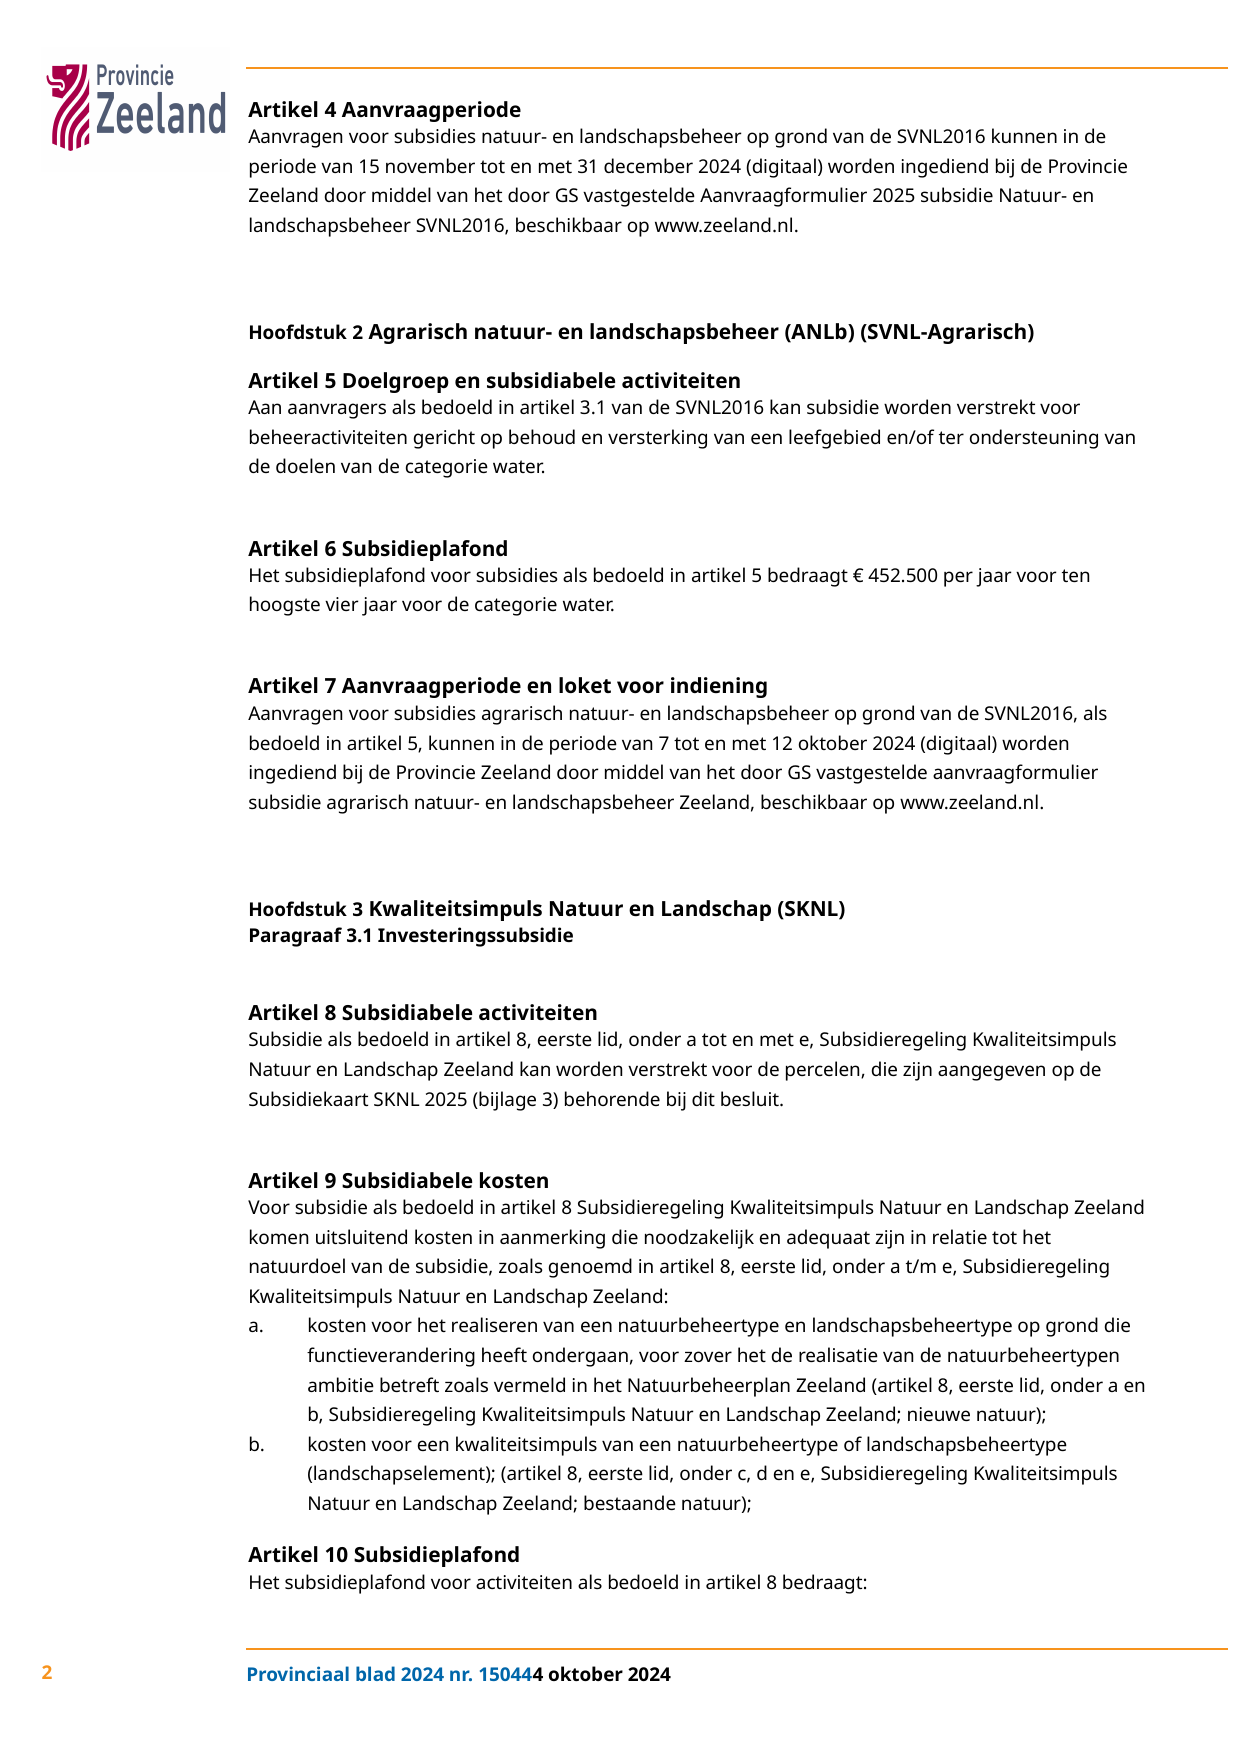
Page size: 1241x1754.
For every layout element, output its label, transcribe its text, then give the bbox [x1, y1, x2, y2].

text Subsidie als bedoeld in artikel 8, eerste lid, onder a tot en met e, Subsidieregeling Kwaliteitsimpuls Natuur en Landschap Zeeland kan worden verstrekt voor de percelen, die zijn aangegeven op de Subsidiekaart SKNL 2025 (bijlage 3) behorende bij dit besluit. [248, 1027, 1152, 1112]
list kosten voor het realiseren van een natuurbeheertype en landschapsbeheertype op grond die functieverandering heeft ondergaan, voor zover het de realisatie van de natuurbeheertypen ambitie betreft zoals vermeld in het Natuurbeheerplan Zeeland (artikel 8, eerste lid, onder a en b, Subsidieregeling Kwaliteitsimpuls Natuur en Landschap Zeeland; nieuwe natuur); [248, 1313, 1152, 1427]
picture [41, 47, 231, 172]
text Aanvragen voor subsidies agrarisch natuur- en landschapsbeheer op grond van de SVNL2016, als bedoeld in artikel 5, kunnen in de periode van 7 tot en met 12 oktober 2024 (digitaal) worden ingediend bij de Provincie Zeeland door middel van het door GS vastgestelde aanvraagformulier subsidie agrarisch natuur- en landschapsbeheer Zeeland, beschikbaar op www.zeeland.nl. [248, 700, 1152, 814]
text Aanvragen voor subsidies natuur- en landschapsbeheer op grond van de SVNL2016 kunnen in de periode van 15 november tot en met 31 december 2024 (digitaal) worden ingediend bij de Provincie Zeeland door middel van het door GS vastgestelde Aanvraagformulier 2025 subsidie Natuur- en landschapsbeheer SVNL2016, beschikbaar op www.zeeland.nl. [248, 123, 1152, 238]
text Artikel 8 Subsidiabele activiteiten [248, 998, 1152, 1027]
text Artikel 6 Subsidieplafond [248, 534, 1152, 562]
list kosten voor een kwaliteitsimpuls van een natuurbeheertype of landschapsbeheertype (landschapselement); (artikel 8, eerste lid, onder c, d en e, Subsidieregeling Kwaliteitsimpuls Natuur en Landschap Zeeland; bestaande natuur); [248, 1431, 1152, 1516]
text Het subsidieplafond voor activiteiten als bedoeld in artikel 8 bedraagt: [248, 1569, 1152, 1595]
text Artikel 9 Subsidiabele kosten [248, 1166, 1152, 1194]
text Het subsidieplafond voor subsidies als bedoeld in artikel 5 bedraagt € 452.500 per jaar voor ten hoogste vier jaar voor de categorie water. [248, 562, 1152, 617]
text Aan aanvragers als bedoeld in artikel 3.1 van de SVNL2016 kan subsidie worden verstrekt voor beheeractiviteiten gericht op behoud en versterking van een leefgebied en/of ter ondersteuning van de doelen van de categorie water. [248, 394, 1152, 479]
text Artikel 7 Aanvraagperiode en loket voor indiening [248, 672, 1152, 700]
text Voor subsidie als bedoeld in artikel 8 Subsidieregeling Kwaliteitsimpuls Natuur en Landschap Zeeland komen uitsluitend kosten in aanmerking die noodzakelijk en adequaat zijn in relatie tot het natuurdoel van de subsidie, zoals genoemd in artikel 8, eerste lid, onder a t/m e, Subsidieregeling Kwaliteitsimpuls Natuur en Landschap Zeeland: [248, 1194, 1152, 1309]
text Hoofdstuk 2 Agrarisch natuur- en landschapsbeheer (ANLb) (SVNL-Agrarisch) [248, 317, 1152, 345]
text Artikel 5 Doelgroep en subsidiabele activiteiten [248, 366, 1152, 394]
text Paragraaf 3.1 Investeringssubsidie [248, 922, 1152, 948]
text Artikel 4 Aanvraagperiode [248, 95, 1152, 123]
text Hoofdstuk 3 Kwaliteitsimpuls Natuur en Landschap (SKNL) [248, 894, 1152, 922]
text Artikel 10 Subsidieplafond [248, 1541, 1152, 1569]
